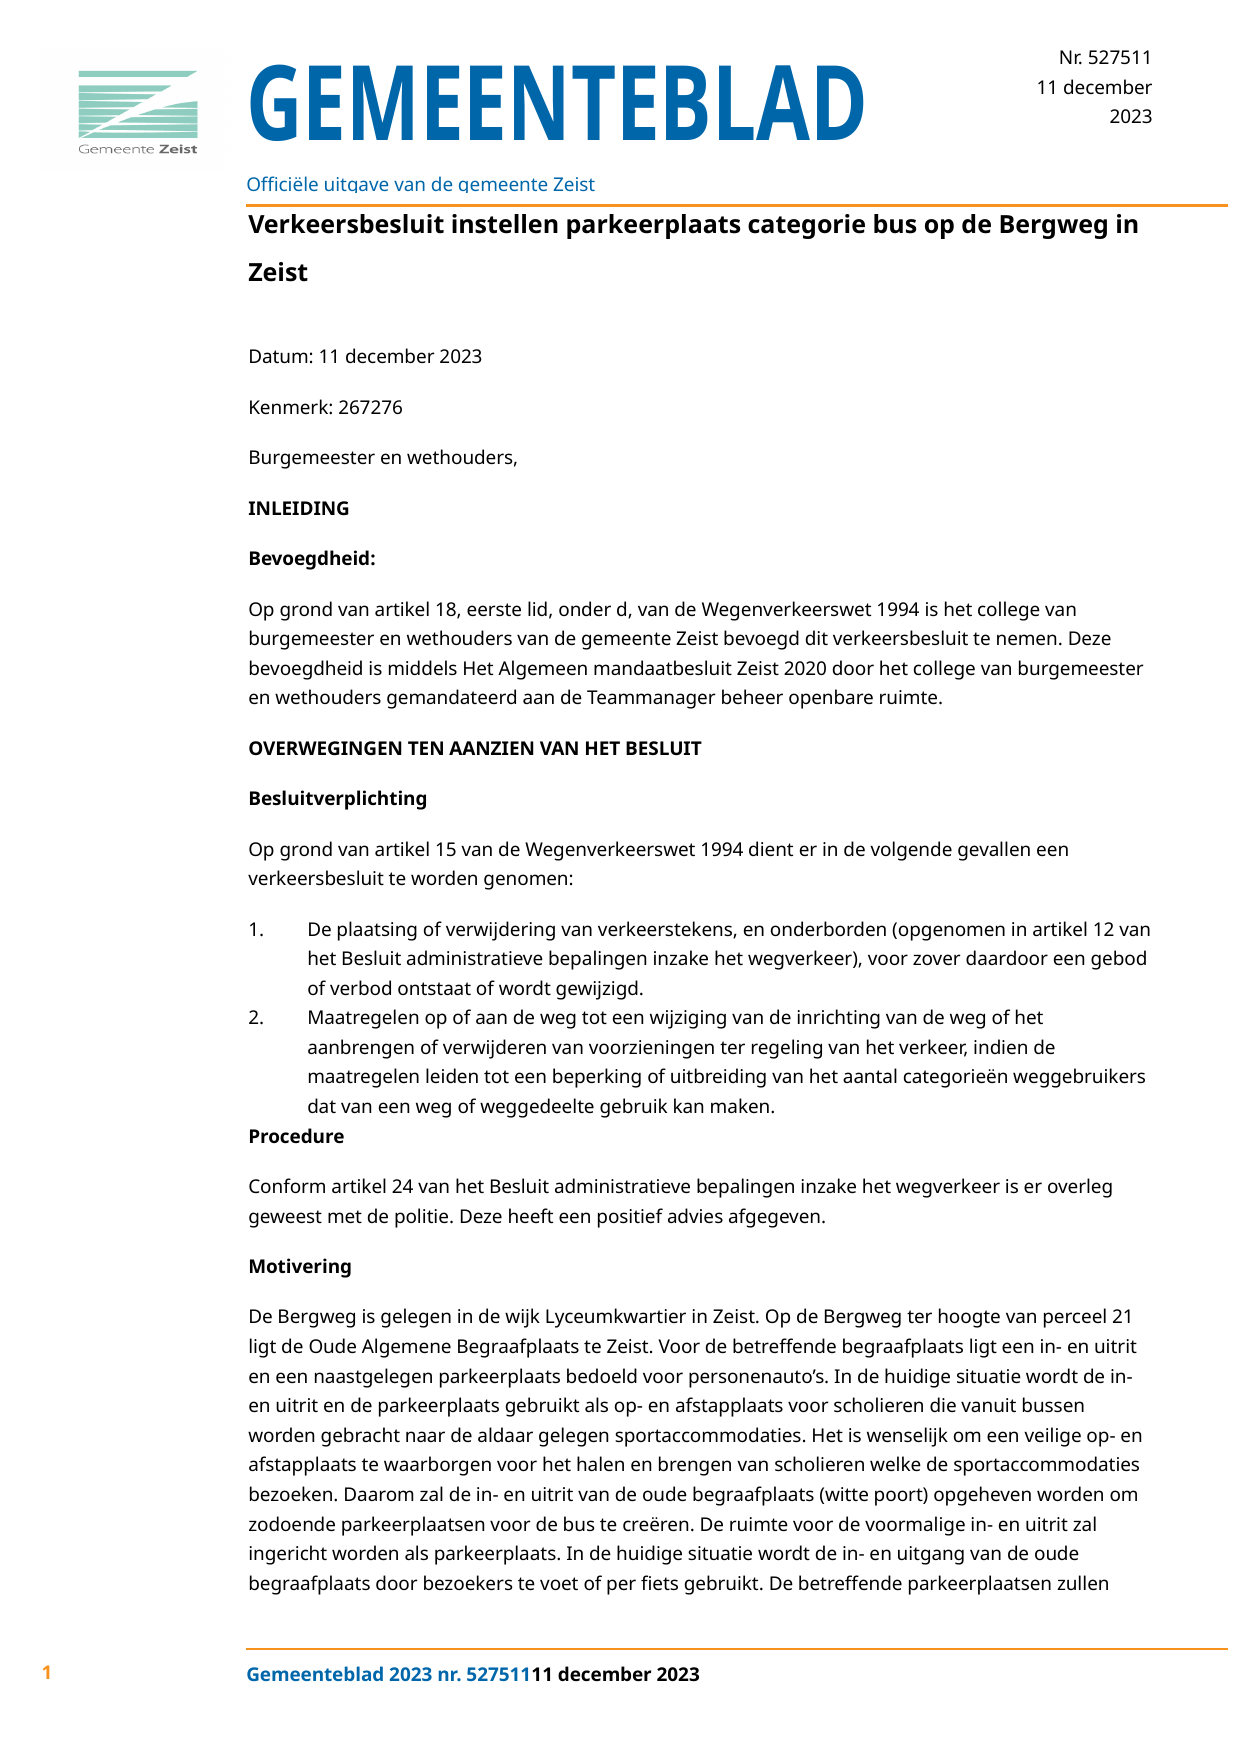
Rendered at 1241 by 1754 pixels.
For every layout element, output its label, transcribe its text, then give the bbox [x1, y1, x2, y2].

text Burgemeester en wethouders, [248, 444, 1152, 470]
text OVERWEGINGEN TEN AANZIEN VAN HET BESLUIT [248, 735, 1152, 761]
picture [41, 47, 231, 172]
text Procedure [248, 1123, 1152, 1148]
list De plaatsing of verwijdering van verkeerstekens, en onderborden (opgenomen in artikel 12 van het Besluit administratieve bepalingen inzake het wegverkeer), voor zover daardoor een gebod of verbod ontstaat of wordt gewijzigd. [248, 916, 1152, 1001]
text Besluitverplichting [248, 785, 1152, 811]
text De Bergweg is gelegen in de wijk Lyceumkwartier in Zeist. Op de Bergweg ter hoogte van perceel 21 ligt de Oude Algemene Begraafplaats te Zeist. Voor de betreffende begraafplaats ligt een in- en uitrit en een naastgelegen parkeerplaats bedoeld voor personenauto’s. In de huidige situatie wordt de in- en uitrit en de parkeerplaats gebruikt als op- en afstapplaats voor scholieren die vanuit bussen worden gebracht naar de aldaar gelegen sportaccommodaties. Het is wenselijk om een veilige op- en afstapplaats te waarborgen voor het halen en brengen van scholieren welke de sportaccommodaties bezoeken. Daarom zal de in- en uitrit van de oude begraafplaats (witte poort) opgeheven worden om zodoende parkeerplaatsen voor de bus te creëren. De ruimte voor de voormalige in- en uitrit zal ingericht worden als parkeerplaats. In de huidige situatie wordt de in- en uitgang van de oude begraafplaats door bezoekers te voet of per fiets gebruikt. De betreffende parkeerplaatsen zullen [248, 1304, 1152, 1596]
list Maatregelen op of aan de weg tot een wijziging van de inrichting van de weg of het aanbrengen of verwijderen van voorzieningen ter regeling van het verkeer, indien de maatregelen leiden tot een beperking of uitbreiding van het aantal categorieën weggebruikers dat van een weg of weggedeelte gebruik kan maken. [248, 1004, 1152, 1119]
text Motivering [248, 1253, 1152, 1279]
text Conform artikel 24 van het Besluit administratieve bepalingen inzake het wegverkeer is er overleg geweest met de politie. Deze heeft een positief advies afgegeven. [248, 1173, 1152, 1228]
text Kenmerk: 267276 [248, 394, 1152, 420]
text Op grond van artikel 15 van de Wegenverkeerswet 1994 dient er in de volgende gevallen een verkeersbesluit te worden genomen: [248, 836, 1152, 891]
text Verkeersbesluit instellen parkeerplaats categorie bus op de Bergweg in Zeist [248, 207, 1152, 288]
text Op grond van artikel 18, eerste lid, onder d, van de Wegenverkeerswet 1994 is het college van burgemeester en wethouders van de gemeente Zeist bevoegd dit verkeersbesluit te nemen. Deze bevoegdheid is middels Het Algemeen mandaatbesluit Zeist 2020 door het college van burgemeester en wethouders gemandateerd aan de Teammanager beheer openbare ruimte. [248, 596, 1152, 710]
text Datum: 11 december 2023 [248, 344, 1152, 369]
text INLEIDING [248, 495, 1152, 521]
text Bevoegdheid: [248, 545, 1152, 571]
